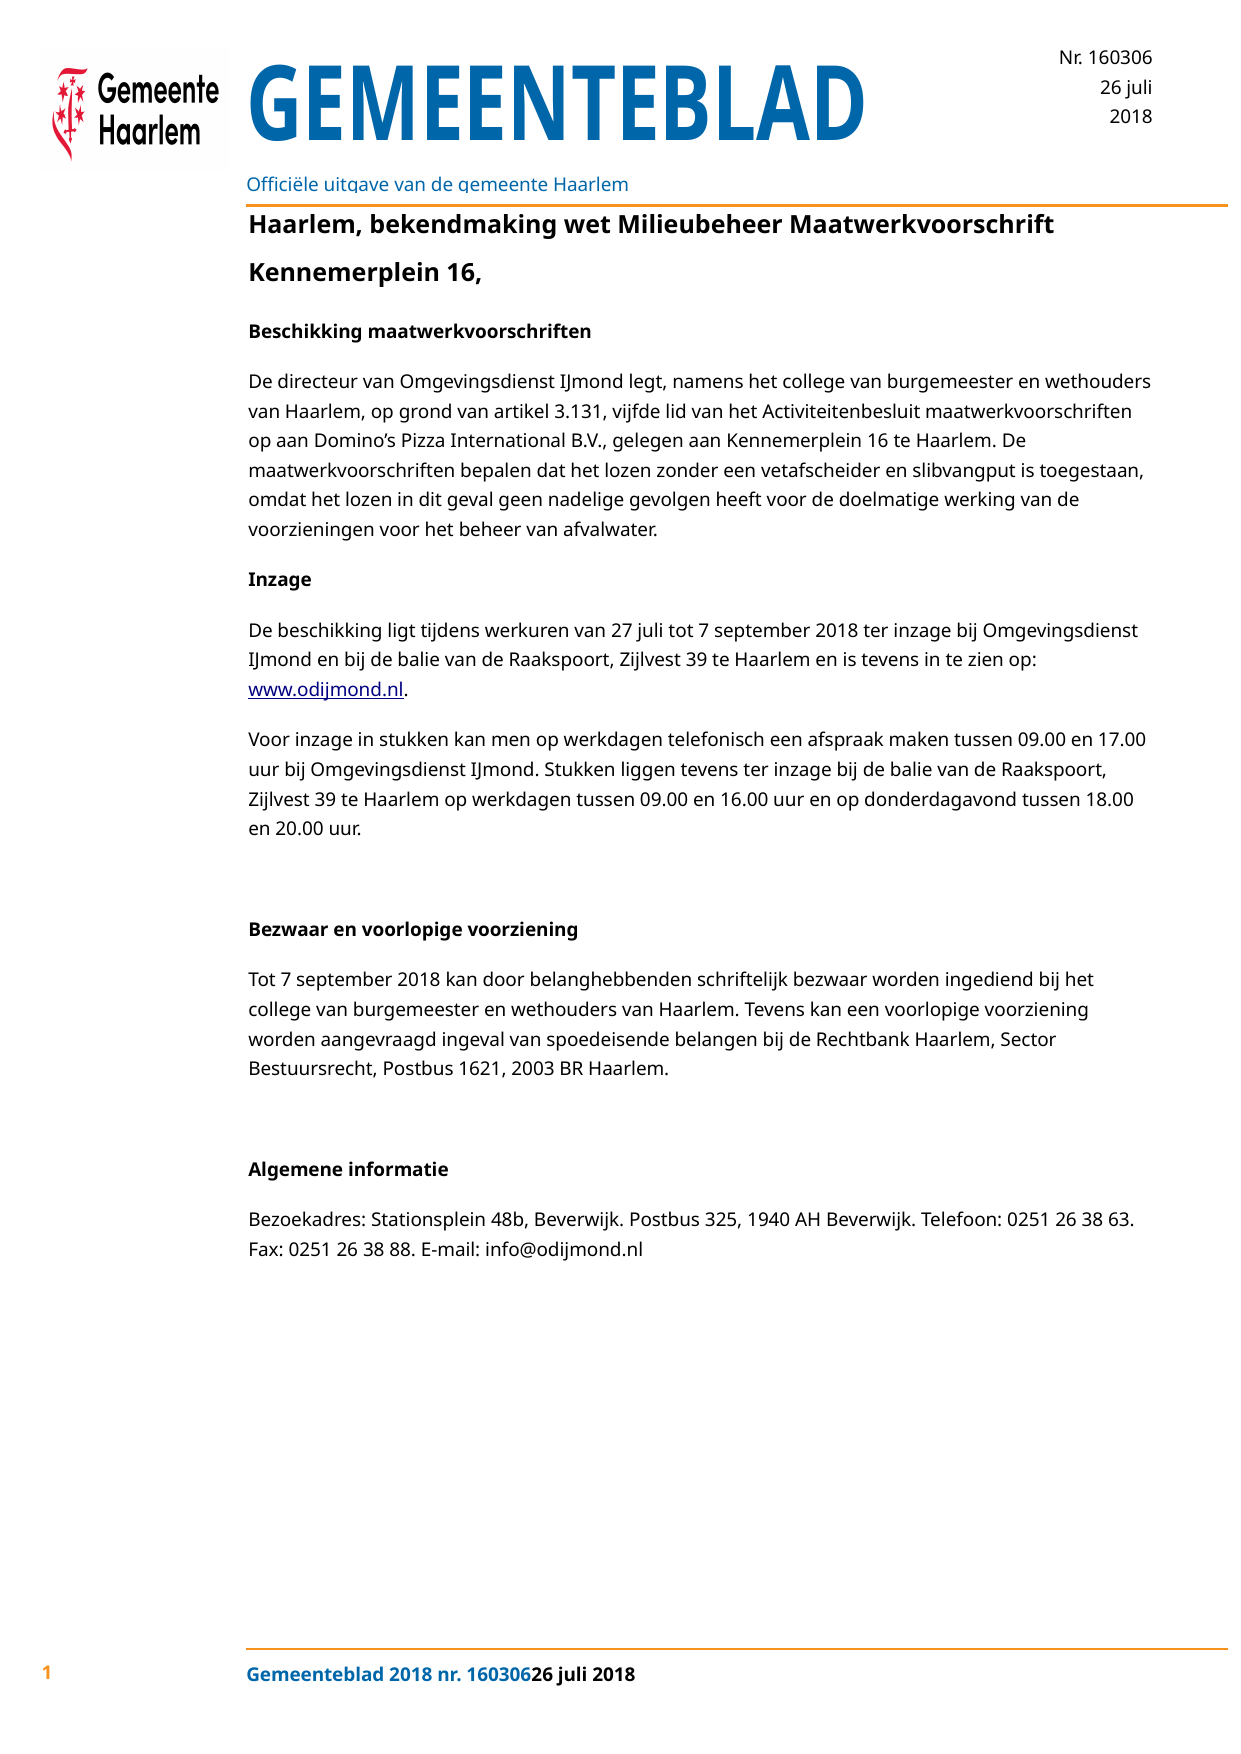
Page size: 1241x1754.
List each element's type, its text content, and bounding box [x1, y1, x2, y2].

text Bezwaar en voorlopige voorziening [248, 916, 1152, 942]
text De directeur van Omgevingsdienst IJmond legt, namens het college van burgemeester en wethouders van Haarlem, op grond van artikel 3.131, vijfde lid van het Activiteitenbesluit maatwerkvoorschriften op aan Domino’s Pizza International B.V., gelegen aan Kennemerplein 16 te Haarlem. De maatwerkvoorschriften bepalen dat het lozen zonder een vetafscheider en slibvangput is toegestaan, omdat het lozen in dit geval geen nadelige gevolgen heeft voor de doelmatige werking van de voorzieningen voor het beheer van afvalwater. [248, 368, 1152, 542]
text Beschikking maatwerkvoorschriften [248, 318, 1152, 344]
text Inzage [248, 567, 1152, 592]
text Bezoekadres: Stationsplein 48b, Beverwijk. Postbus 325, 1940 AH Beverwijk. Telefoon: 0251 26 38 63. Fax: 0251 26 38 88. E-mail: info@odijmond.nl [248, 1207, 1152, 1262]
picture [41, 47, 231, 172]
text Voor inzage in stukken kan men op werkdagen telefonisch een afspraak maken tussen 09.00 en 17.00 uur bij Omgevingsdienst IJmond. Stukken liggen tevens ter inzage bij de balie van de Raakspoort, Zijlvest 39 te Haarlem op werkdagen tussen 09.00 en 16.00 uur en op donderdagavond tussen 18.00 en 20.00 uur. [248, 727, 1152, 841]
text Tot 7 september 2018 kan door belanghebbenden schriftelijk bezwaar worden ingediend bij het college van burgemeester en wethouders van Haarlem. Tevens kan een voorlopige voorziening worden aangevraagd ingeval van spoedeisende belangen bij de Rechtbank Haarlem, Sector Bestuursrecht, Postbus 1621, 2003 BR Haarlem. [248, 967, 1152, 1081]
text Haarlem, bekendmaking wet Milieubeheer Maatwerkvoorschrift Kennemerplein 16, [248, 207, 1152, 288]
text De beschikking ligt tijdens werkuren van 27 juli tot 7 september 2018 ter inzage bij Omgevingsdienst IJmond en bij de balie van de Raakspoort, Zijlvest 39 te Haarlem en is tevens in te zien op: www.odijmond.nl. [248, 617, 1152, 702]
text Algemene informatie [248, 1156, 1152, 1182]
